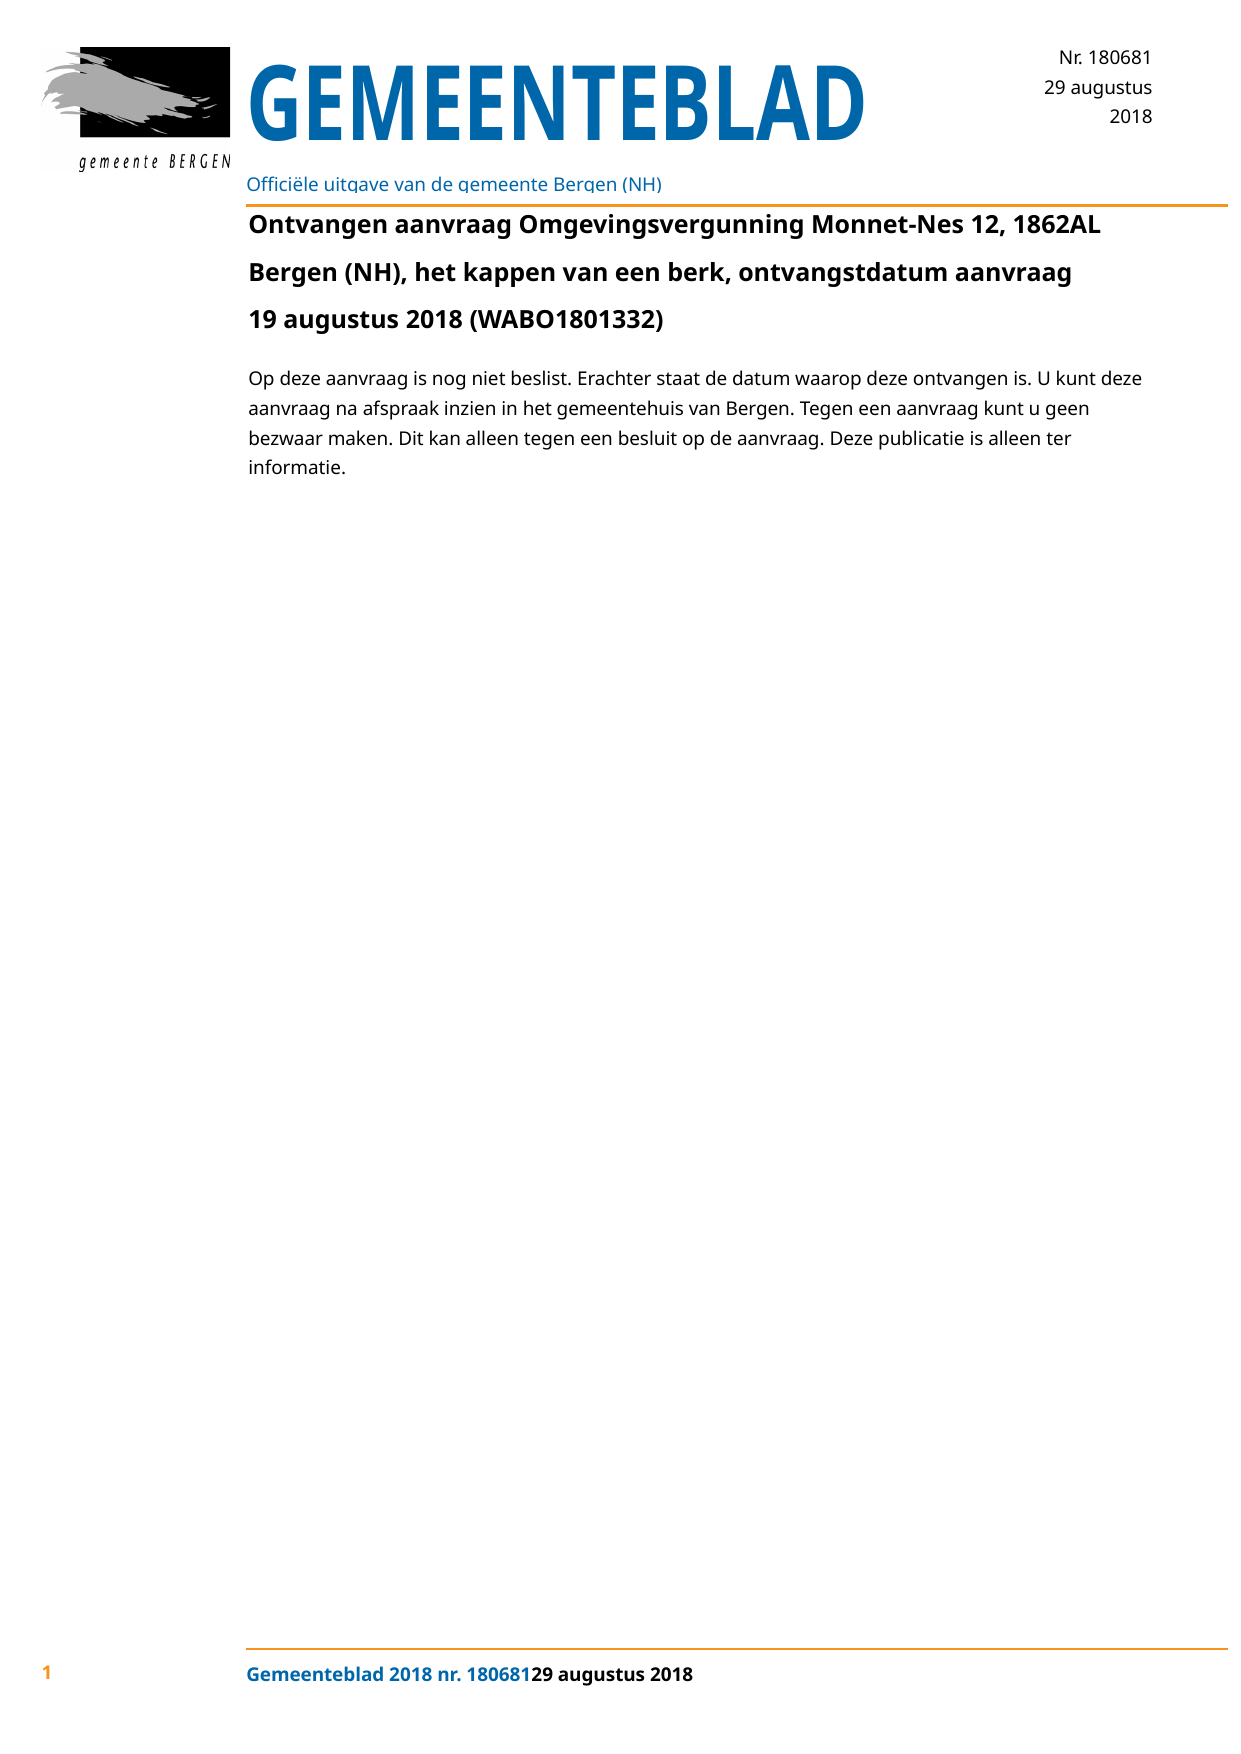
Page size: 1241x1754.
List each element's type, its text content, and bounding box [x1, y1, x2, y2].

text Op deze aanvraag is nog niet beslist. Erachter staat de datum waarop deze ontvangen is. U kunt deze aanvraag na afspraak inzien in het gemeentehuis van Bergen. Tegen een aanvraag kunt u geen bezwaar maken. Dit kan alleen tegen een besluit op de aanvraag. Deze publicatie is alleen ter informatie. [248, 366, 1152, 480]
text Ontvangen aanvraag Omgevingsvergunning Monnet-Nes 12, 1862AL Bergen (NH), het kappen van een berk, ontvangstdatum aanvraag 19 augustus 2018 (WABO1801332) [248, 207, 1152, 336]
picture [41, 47, 231, 172]
